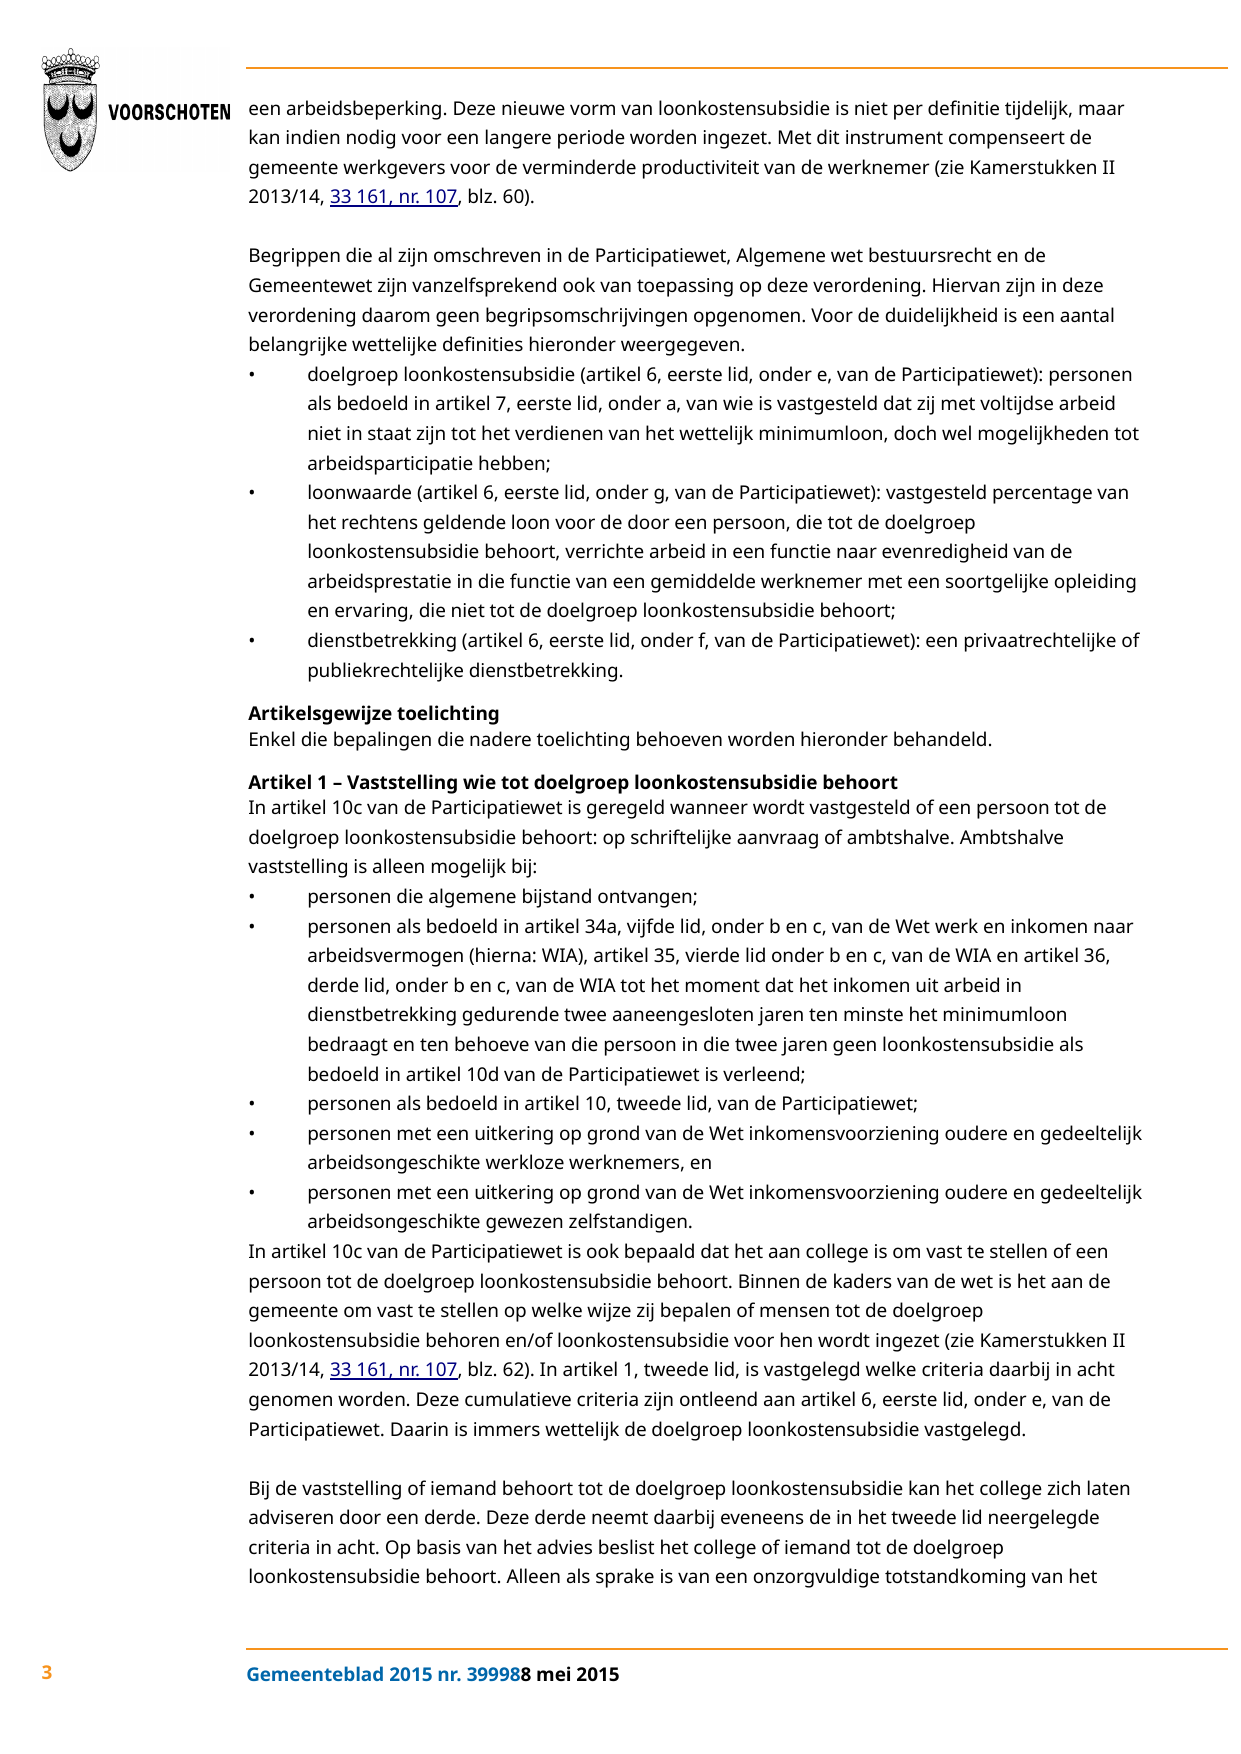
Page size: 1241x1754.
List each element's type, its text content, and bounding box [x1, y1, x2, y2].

list personen als bedoeld in artikel 10, tweede lid, van de Participatiewet; [248, 1090, 1152, 1116]
list personen met een uitkering op grond van de Wet inkomensvoorziening oudere en gedeeltelijk arbeidsongeschikte gewezen zelfstandigen. [248, 1179, 1152, 1234]
text Artikelsgewijze toelichting [248, 700, 1152, 726]
list loonwaarde (artikel 6, eerste lid, onder g, van de Participatiewet): vastgesteld percentage van het rechtens geldende loon voor de door een persoon, die tot de doelgroep loonkostensubsidie behoort, verrichte arbeid in een functie naar evenredigheid van de arbeidsprestatie in die functie van een gemiddelde werknemer met een soortgelijke opleiding en ervaring, die niet tot de doelgroep loonkostensubsidie behoort; [248, 479, 1152, 623]
text In artikel 10c van de Participatiewet is ook bepaald dat het aan college is om vast te stellen of een persoon tot de doelgroep loonkostensubsidie behoort. Binnen de kaders van de wet is het aan de gemeente om vast te stellen op welke wijze zij bepalen of mensen tot de doelgroep loonkostensubsidie behoren en/of loonkostensubsidie voor hen wordt ingezet (zie Kamerstukken II 2013/14, 33 161, nr. 107, blz. 62). In artikel 1, tweede lid, is vastgelegd welke criteria daarbij in acht genomen worden. Deze cumulatieve criteria zijn ontleend aan artikel 6, eerste lid, onder e, van de Participatiewet. Daarin is immers wettelijk de doelgroep loonkostensubsidie vastgelegd. [248, 1238, 1152, 1442]
text een arbeidsbeperking. Deze nieuwe vorm van loonkostensubsidie is niet per definitie tijdelijk, maar kan indien nodig voor een langere periode worden ingezet. Met dit instrument compenseert de gemeente werkgevers voor de verminderde productiviteit van de werknemer (zie Kamerstukken II 2013/14, 33 161, nr. 107, blz. 60). [248, 95, 1152, 209]
list dienstbetrekking (artikel 6, eerste lid, onder f, van de Participatiewet): een privaatrechtelijke of publiekrechtelijke dienstbetrekking. [248, 627, 1152, 683]
text Artikel 1 – Vaststelling wie tot doelgroep loonkostensubsidie behoort [248, 769, 1152, 794]
list personen als bedoeld in artikel 34a, vijfde lid, onder b en c, van de Wet werk en inkomen naar arbeidsvermogen (hierna: WIA), artikel 35, vierde lid onder b en c, van de WIA en artikel 36, derde lid, onder b en c, van de WIA tot het moment dat het inkomen uit arbeid in dienstbetrekking gedurende twee aaneengesloten jaren ten minste het minimumloon bedraagt en ten behoeve van die persoon in die twee jaren geen loonkostensubsidie als bedoeld in artikel 10d van de Participatiewet is verleend; [248, 913, 1152, 1087]
list personen met een uitkering op grond van de Wet inkomensvoorziening oudere en gedeeltelijk arbeidsongeschikte werkloze werknemers, en [248, 1120, 1152, 1175]
text Bij de vaststelling of iemand behoort tot de doelgroep loonkostensubsidie kan het college zich laten adviseren door een derde. Deze derde neemt daarbij eveneens de in het tweede lid neergelegde criteria in acht. Op basis van het advies beslist het college of iemand tot de doelgroep loonkostensubsidie behoort. Alleen als sprake is van een onzorgvuldige totstandkoming van het [248, 1475, 1152, 1589]
list personen die algemene bijstand ontvangen; [248, 883, 1152, 909]
text Enkel die bepalingen die nadere toelichting behoeven worden hieronder behandeld. [248, 726, 1152, 751]
picture [41, 47, 231, 172]
list doelgroep loonkostensubsidie (artikel 6, eerste lid, onder e, van de Participatiewet): personen als bedoeld in artikel 7, eerste lid, onder a, van wie is vastgesteld dat zij met voltijdse arbeid niet in staat zijn tot het verdienen van het wettelijk minimumloon, doch wel mogelijkheden tot arbeidsparticipatie hebben; [248, 361, 1152, 476]
text In artikel 10c van de Participatiewet is geregeld wanneer wordt vastgesteld of een persoon tot de doelgroep loonkostensubsidie behoort: op schriftelijke aanvraag of ambtshalve. Ambtshalve vaststelling is alleen mogelijk bij: [248, 794, 1152, 879]
text Begrippen die al zijn omschreven in de Participatiewet, Algemene wet bestuursrecht en de Gemeentewet zijn vanzelfsprekend ook van toepassing op deze verordening. Hiervan zijn in deze verordening daarom geen begripsomschrijvingen opgenomen. Voor de duidelijkheid is een aantal belangrijke wettelijke definities hieronder weergegeven. [248, 243, 1152, 357]
